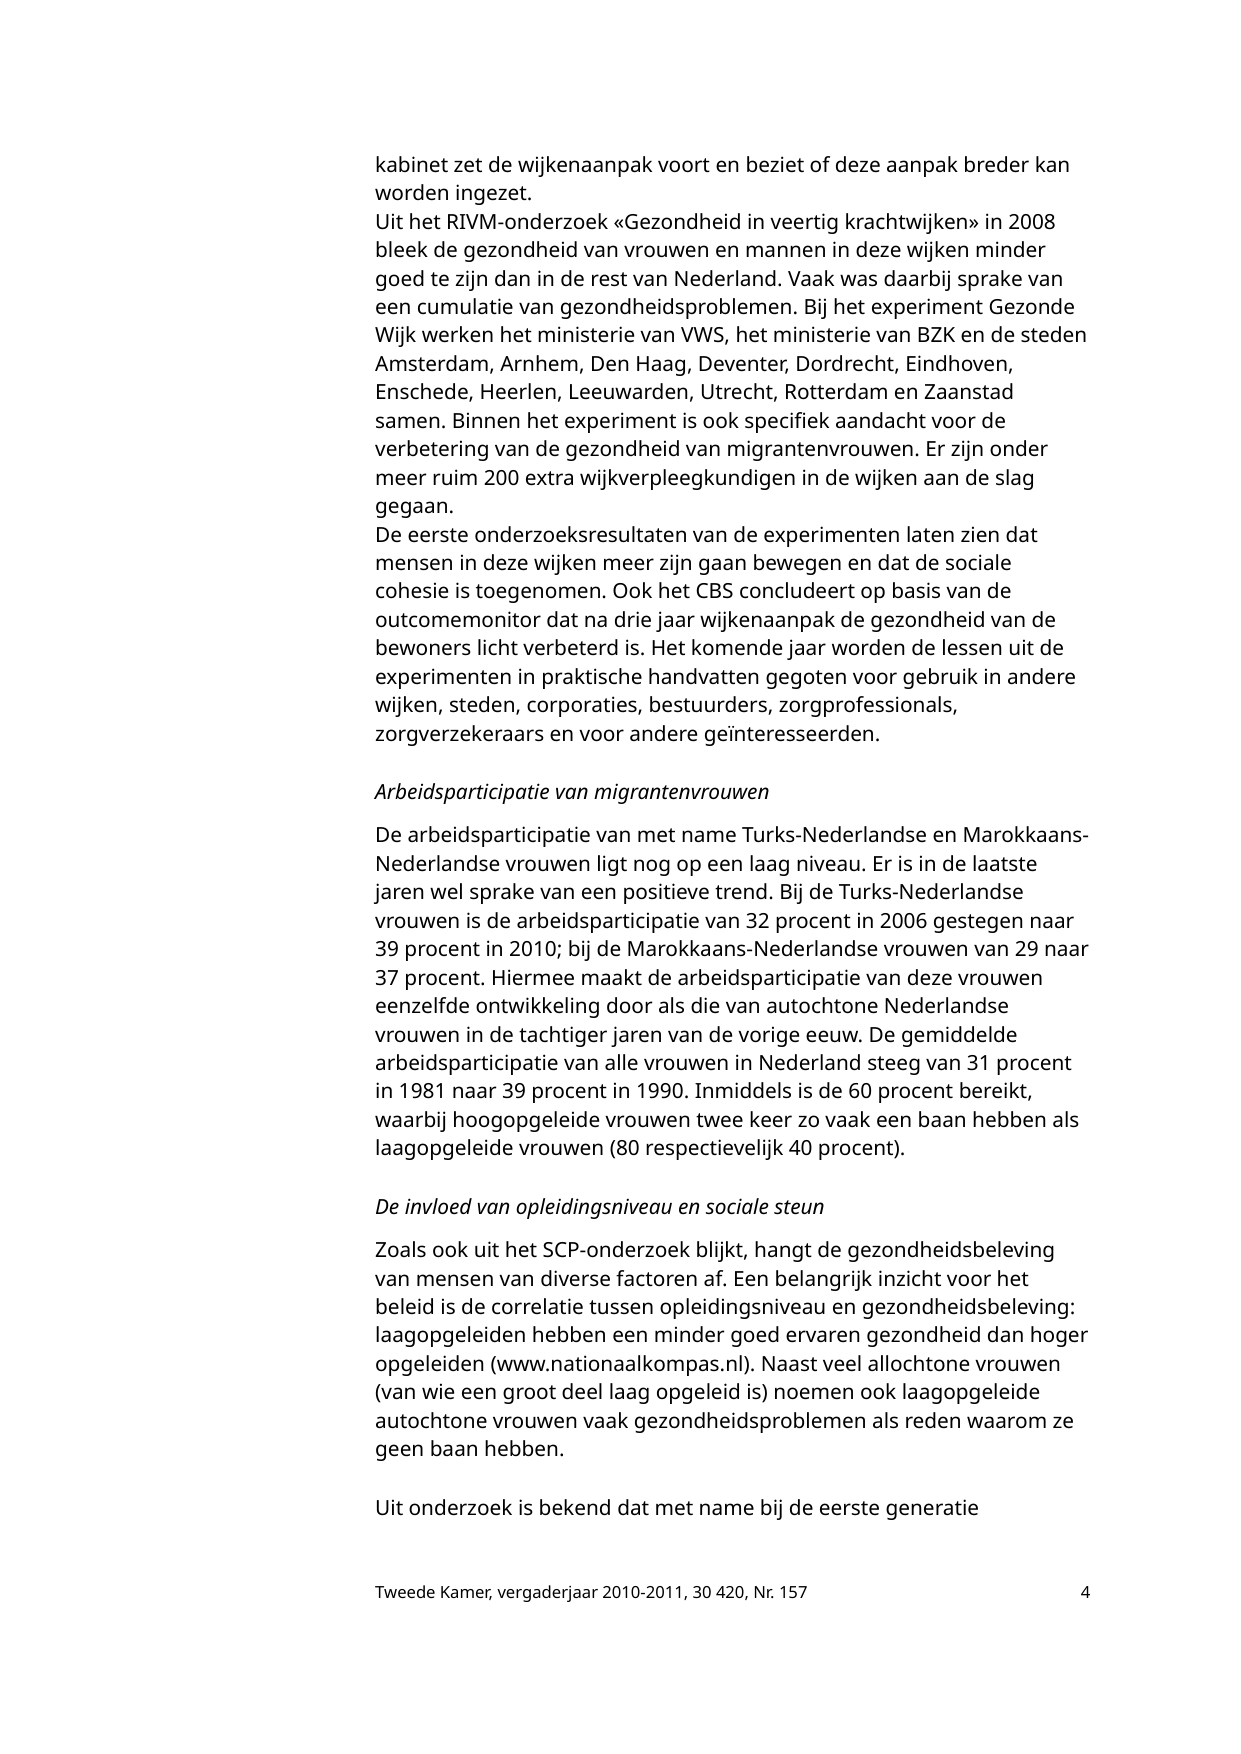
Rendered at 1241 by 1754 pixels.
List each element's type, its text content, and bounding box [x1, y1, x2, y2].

text Zoals ook uit het SCP-onderzoek blijkt, hangt de gezondheidsbeleving van mensen van diverse factoren af. Een belangrijk inzicht voor het beleid is de correlatie tussen opleidingsniveau en gezondheidsbeleving: laagopgeleiden hebben een minder goed ervaren gezondheid dan hoger opgeleiden (www.nationaalkompas.nl). Naast veel allochtone vrouwen (van wie een groot deel laag opgeleid is) noemen ook laagopgeleide autochtone vrouwen vaak gezondheidsproblemen als reden waarom ze geen baan hebben. [375, 1235, 1090, 1463]
text De invloed van opleidingsniveau en sociale steun [375, 1192, 1090, 1220]
text De arbeidsparticipatie van met name Turks-Nederlandse en Marokkaans-Nederlandse vrouwen ligt nog op een laag niveau. Er is in de laatste jaren wel sprake van een positieve trend. Bij de Turks-Nederlandse vrouwen is de arbeidsparticipatie van 32 procent in 2006 gestegen naar 39 procent in 2010; bij de Marokkaans-Nederlandse vrouwen van 29 naar 37 procent. Hiermee maakt de arbeidsparticipatie van deze vrouwen eenzelfde ontwikkeling door als die van autochtone Nederlandse vrouwen in de tachtiger jaren van de vorige eeuw. De gemiddelde arbeidsparticipatie van alle vrouwen in Nederland steeg van 31 procent in 1981 naar 39 procent in 1990. Inmiddels is de 60 procent bereikt, waarbij hoogopgeleide vrouwen twee keer zo vaak een baan hebben als laagopgeleide vrouwen (80 respectievelijk 40 procent). [375, 821, 1090, 1162]
text Arbeidsparticipatie van migrantenvrouwen [375, 777, 1090, 806]
text Uit het RIVM-onderzoek «Gezondheid in veertig krachtwijken» in 2008 bleek de gezondheid van vrouwen en mannen in deze wijken minder goed te zijn dan in de rest van Nederland. Vaak was daarbij sprake van een cumulatie van gezondheidsproblemen. Bij het experiment Gezonde Wijk werken het ministerie van VWS, het ministerie van BZK en de steden Amsterdam, Arnhem, Den Haag, Deventer, Dordrecht, Eindhoven, Enschede, Heerlen, Leeuwarden, Utrecht, Rotterdam en Zaanstad samen. Binnen het experiment is ook specifiek aandacht voor de verbetering van de gezondheid van migrantenvrouwen. Er zijn onder meer ruim 200 extra wijkverpleegkundigen in de wijken aan de slag gegaan. [375, 207, 1090, 520]
text Uit onderzoek is bekend dat met name bij de eerste generatie [375, 1493, 1090, 1521]
text De eerste onderzoeksresultaten van de experimenten laten zien dat mensen in deze wijken meer zijn gaan bewegen en dat de sociale cohesie is toegenomen. Ook het CBS concludeert op basis van de outcomemonitor dat na drie jaar wijkenaanpak de gezondheid van de bewoners licht verbeterd is. Het komende jaar worden de lessen uit de experimenten in praktische handvatten gegoten voor gebruik in andere wijken, steden, corporaties, bestuurders, zorgprofessionals, zorgverzekeraars en voor andere geïnteresseerden. [375, 520, 1090, 747]
text kabinet zet de wijkenaanpak voort en beziet of deze aanpak breder kan worden ingezet. [375, 150, 1090, 207]
